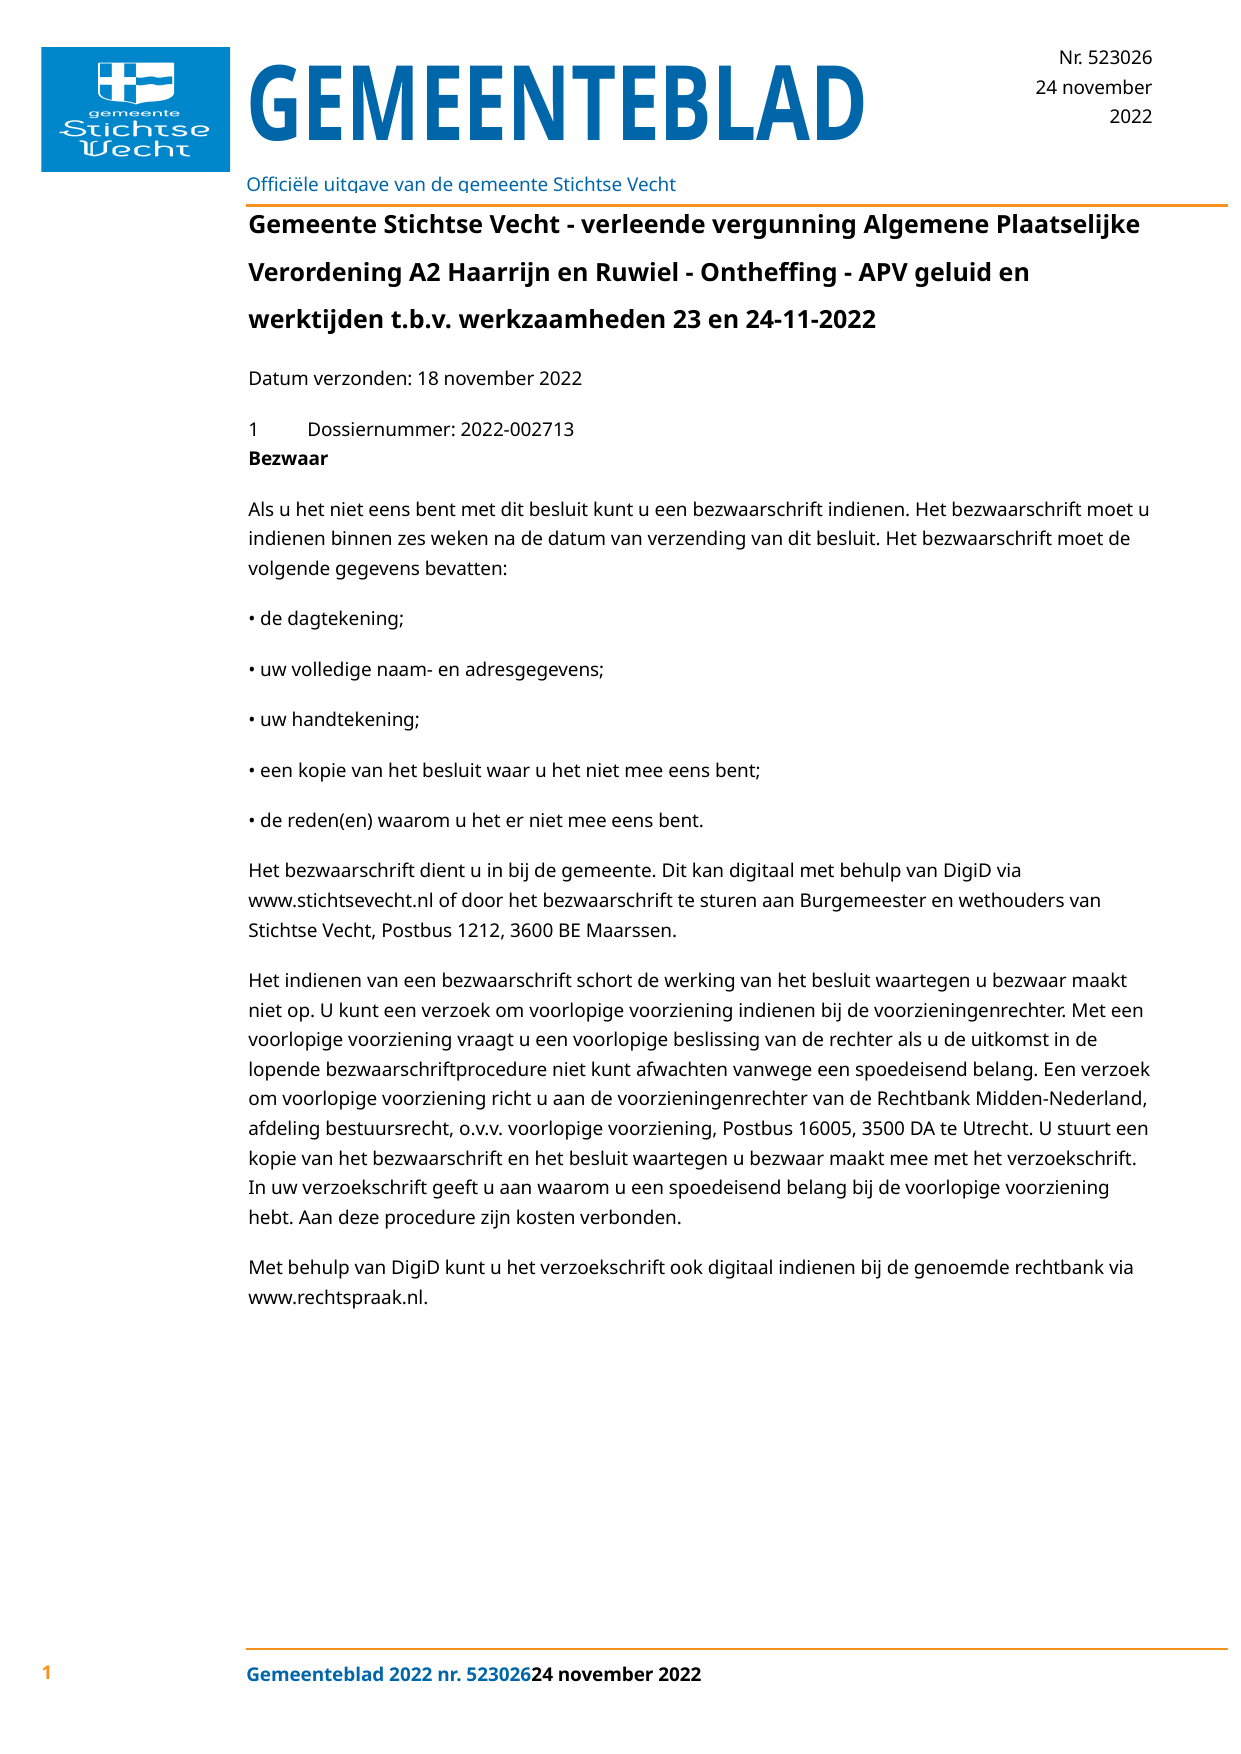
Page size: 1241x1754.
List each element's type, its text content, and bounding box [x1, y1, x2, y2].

picture [137, 63, 174, 103]
text • een kopie van het besluit waar u het niet mee eens bent; [248, 757, 1152, 782]
text • de reden(en) waarom u het er niet mee eens bent. [248, 807, 1152, 833]
text Met behulp van DigiD kunt u het verzoekschrift ook digitaal indienen bij de genoemde rechtbank via www.rechtspraak.nl. [248, 1254, 1152, 1309]
text • uw handtekening; [248, 706, 1152, 732]
text • de dagtekening; [248, 606, 1152, 631]
text Het indienen van een bezwaarschrift schort de werking van het besluit waartegen u bezwaar maakt niet op. U kunt een verzoek om voorlopige voorziening indienen bij de voorzieningenrechter. Met een voorlopige voorziening vraagt u een voorlopige beslissing van de rechter als u de uitkomst in de lopende bezwaarschriftprocedure niet kunt afwachten vanwege een spoedeisend belang. Een verzoek om voorlopige voorziening richt u aan de voorzieningenrechter van de Rechtbank Midden-Nederland, afdeling bestuursrecht, o.v.v. voorlopige voorziening, Postbus 16005, 3500 DA te Utrecht. U stuurt een kopie van het bezwaarschrift en het besluit waartegen u bezwaar maakt mee met het verzoekschrift. In uw verzoekschrift geeft u aan waarom u een spoedeisend belang bij de voorlopige voorziening hebt. Aan deze procedure zijn kosten verbonden. [248, 967, 1152, 1229]
text Bezwaar [248, 446, 1152, 471]
picture [99, 63, 135, 101]
text Als u het niet eens bent met dit besluit kunt u een bezwaarschrift indienen. Het bezwaarschrift moet u indienen binnen zes weken na de datum van verzending van dit besluit. Het bezwaarschrift moet de volgende gegevens bevatten: [248, 496, 1152, 581]
text Gemeente Stichtse Vecht - verleende vergunning Algemene Plaatselijke Verordening A2 Haarrijn en Ruwiel - Ontheffing - APV geluid en werktijden t.b.v. werkzaamheden 23 en 24-11-2022 [248, 207, 1152, 336]
text Datum verzonden: 18 november 2022 [248, 366, 1152, 391]
list Dossiernummer: 2022-002713 [248, 416, 1152, 442]
text • uw volledige naam- en adresgegevens; [248, 656, 1152, 682]
text Het bezwaarschrift dient u in bij de gemeente. Dit kan digitaal met behulp van DigiD via www.stichtsevecht.nl of door het bezwaarschrift te sturen aan Burgemeester en wethouders van Stichtse Vecht, Postbus 1212, 3600 BE Maarssen. [248, 858, 1152, 942]
